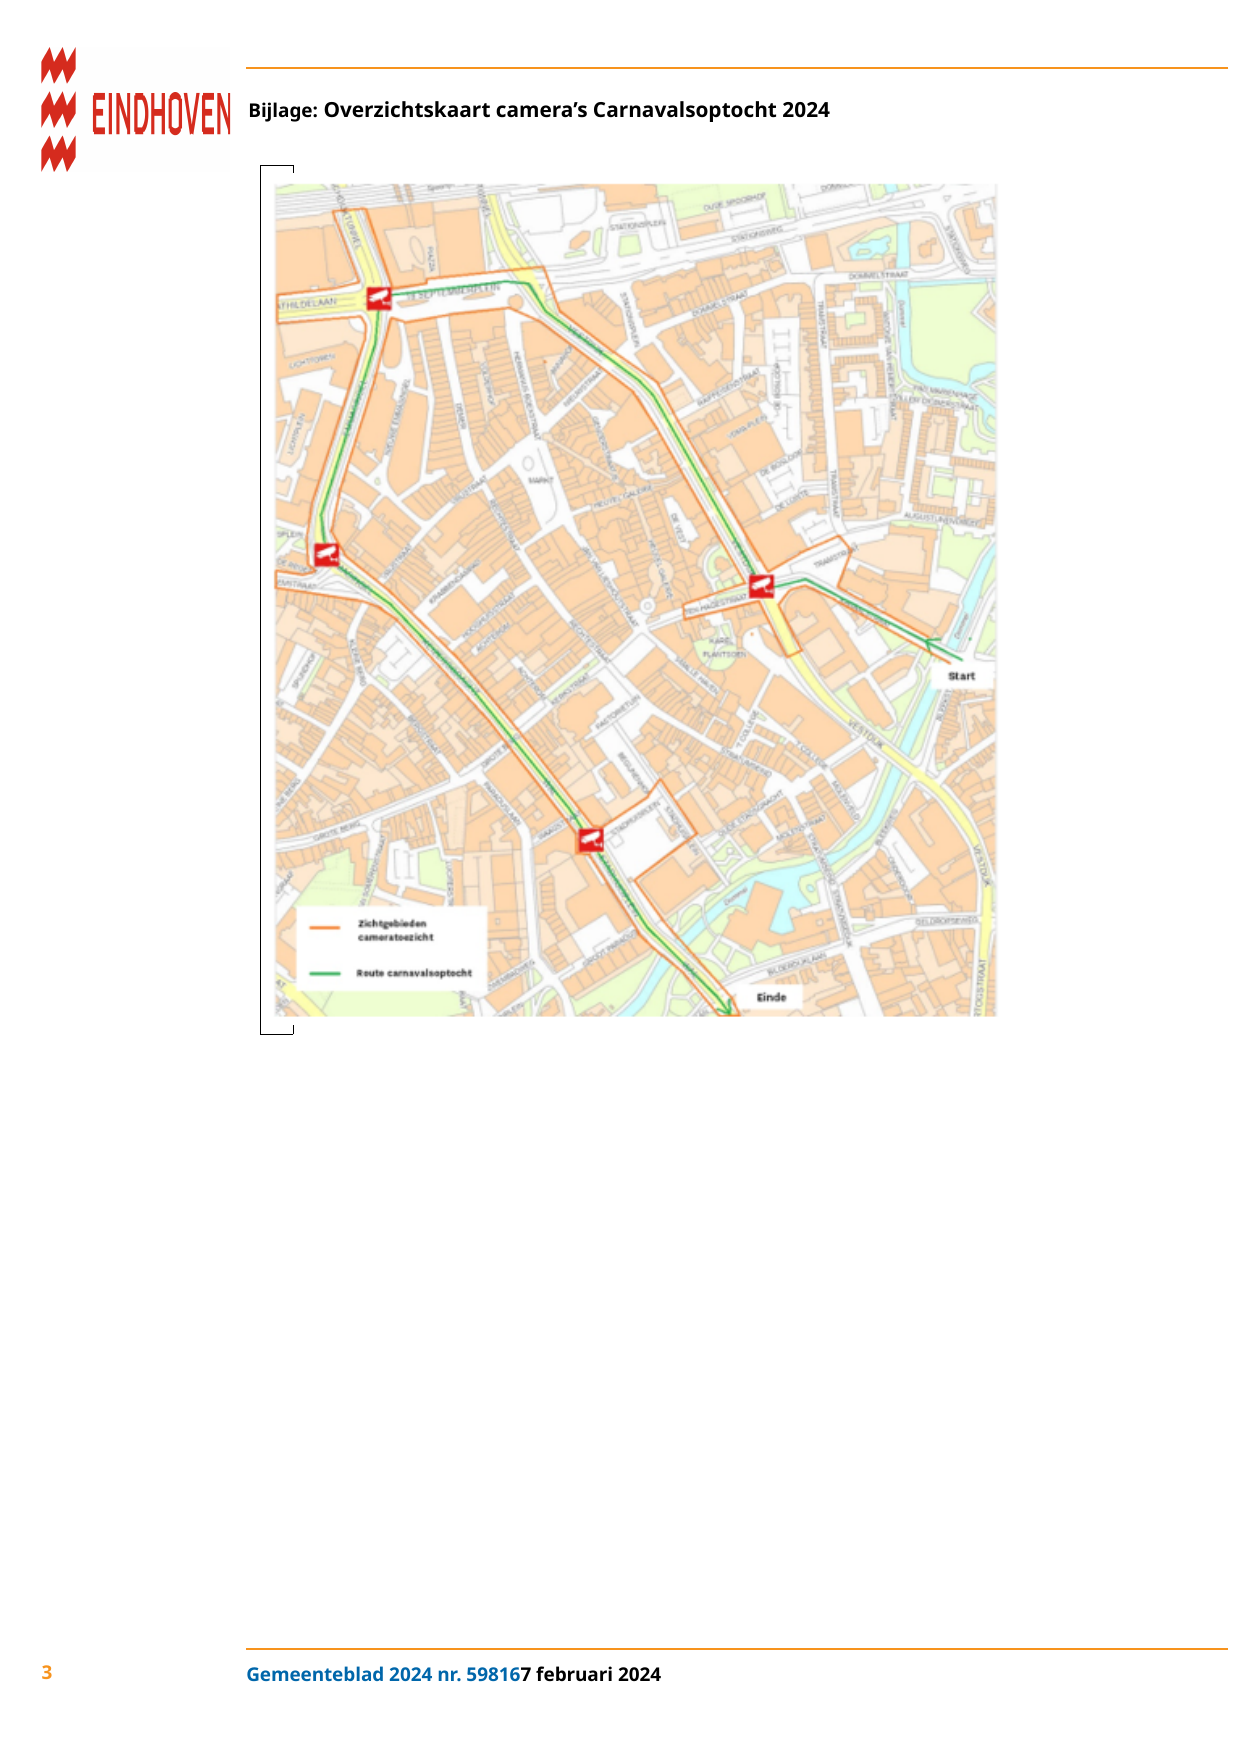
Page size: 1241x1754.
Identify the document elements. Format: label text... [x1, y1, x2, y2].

picture [41, 47, 231, 172]
picture [268, 173, 1008, 1025]
text Bijlage: Overzichtskaart camera’s Carnavalsoptocht 2024 [248, 95, 1152, 123]
